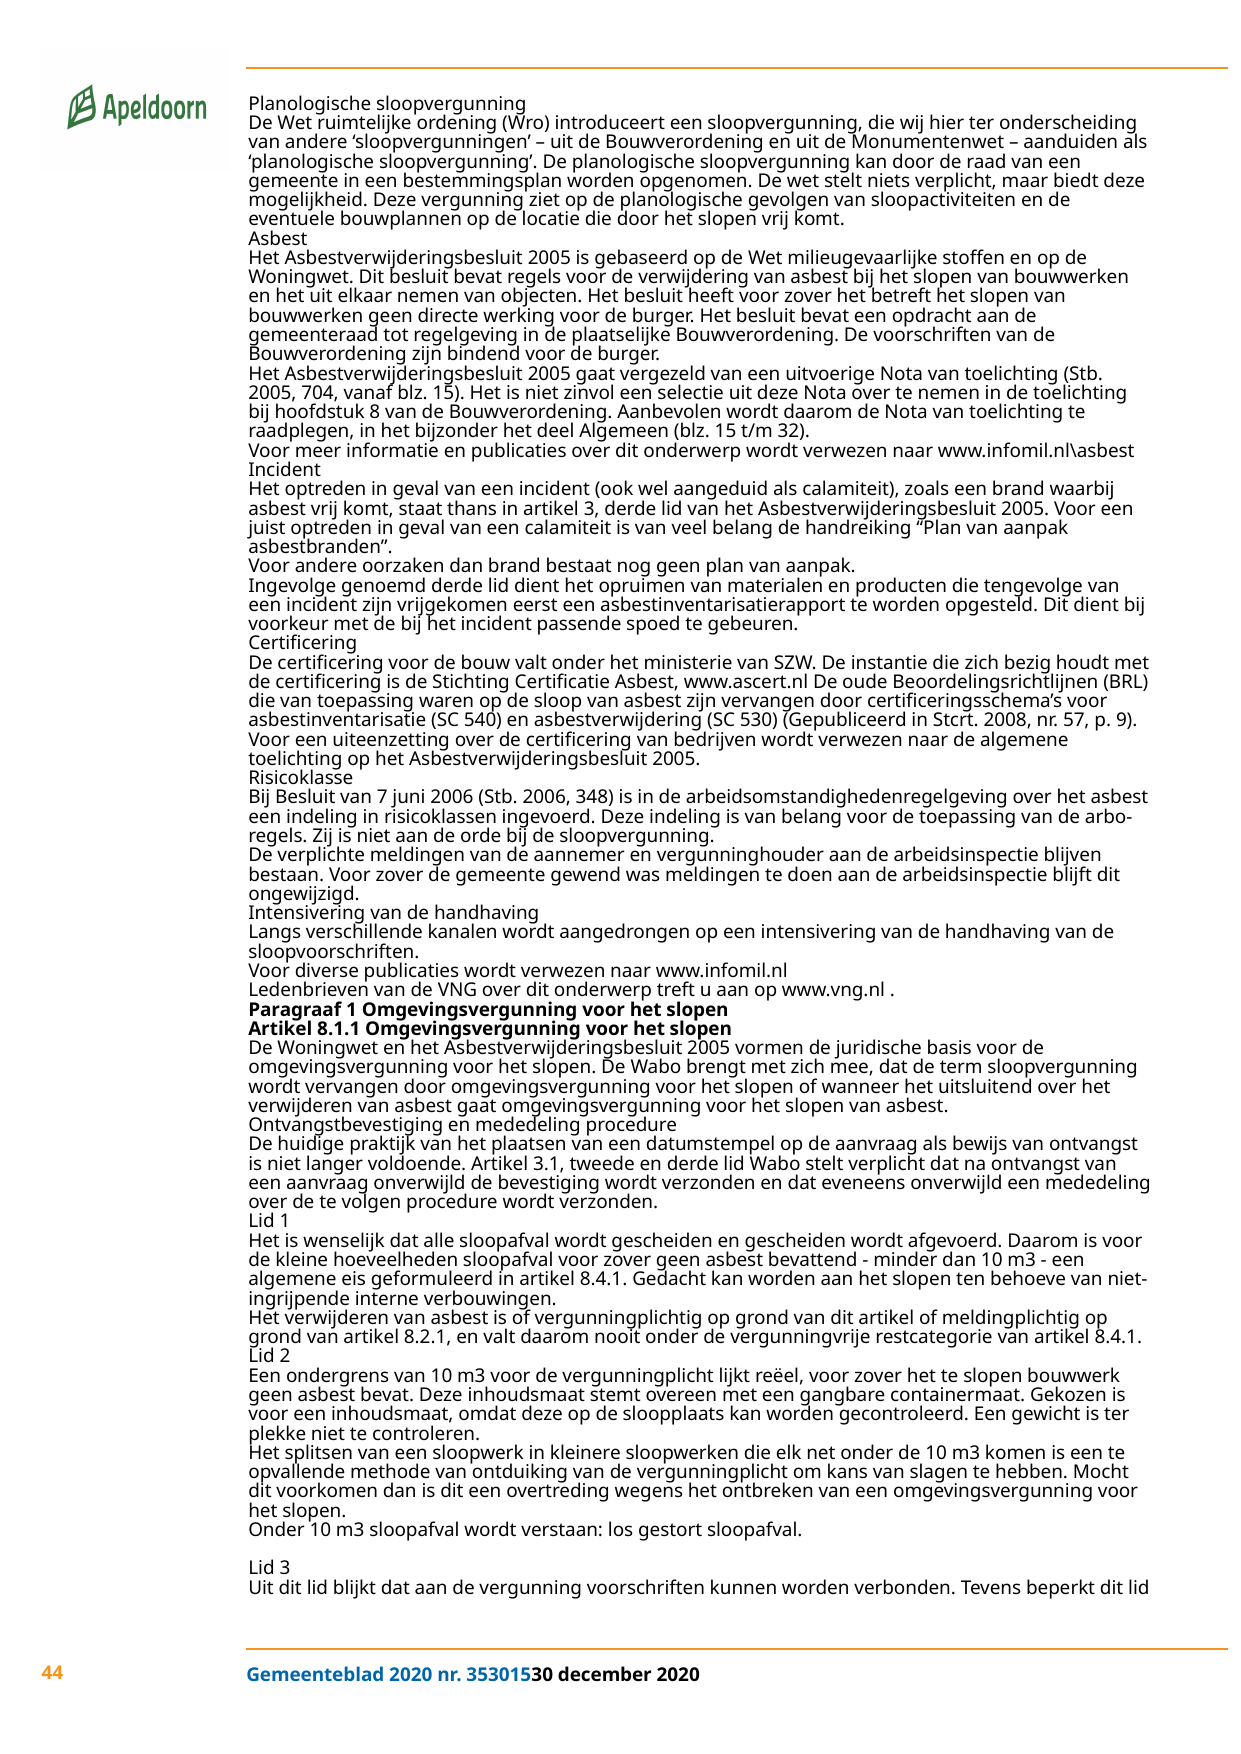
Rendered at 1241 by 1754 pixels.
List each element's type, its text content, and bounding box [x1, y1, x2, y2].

text De certificering voor de bouw valt onder het ministerie van SZW. De instantie die zich bezig houdt met de certificering is de Stichting Certificatie Asbest, www.ascert.nl De oude Beoordelingsrichtlijnen (BRL) die van toepassing waren op de sloop van asbest zijn vervangen door certificeringsschema’s voor asbestinventarisatie (SC 540) en asbestverwijdering (SC 530) (Gepubliceerd in Stcrt. 2008, nr. 57, p. 9). [248, 654, 1152, 731]
text Voor andere oorzaken dan brand bestaat nog geen plan van aanpak. [248, 557, 1152, 577]
text Asbest [248, 230, 1152, 249]
text Paragraaf 1 Omgevingsvergunning voor het slopen [248, 1001, 1152, 1020]
text Planologische sloopvergunning [248, 95, 1152, 114]
text Voor meer informatie en publicaties over dit onderwerp wordt verwezen naar www.infomil.nl\asbest [248, 442, 1152, 461]
text De Wet ruimtelijke ordening (Wro) introduceert een sloopvergunning, die wij hier ter onderscheiding van andere ‘sloopvergunningen’ – uit de Bouwverordening en uit de Monumentenwet – aanduiden als ‘planologische sloopvergunning’. De planologische sloopvergunning kan door de raad van een gemeente in een bestemmingsplan worden opgenomen. De wet stelt niets verplicht, maar biedt deze mogelijkheid. Deze vergunning ziet op de planologische gevolgen van sloopactiviteiten en de eventuele bouwplannen op de locatie die door het slopen vrij komt. [248, 114, 1152, 230]
text Het is wenselijk dat alle sloopafval wordt gescheiden en gescheiden wordt afgevoerd. Daarom is voor de kleine hoeveelheden sloopafval voor zover geen asbest bevattend - minder dan 10 m3 - een algemene eis geformuleerd in artikel 8.4.1. Gedacht kan worden aan het slopen ten behoeve van niet-ingrijpende interne verbouwingen. [248, 1232, 1152, 1309]
text De verplichte meldingen van de aannemer en vergunninghouder aan de arbeidsinspectie blijven bestaan. Voor zover de gemeente gewend was meldingen te doen aan de arbeidsinspectie blijft dit ongewijzigd. [248, 846, 1152, 904]
text Bij Besluit van 7 juni 2006 (Stb. 2006, 348) is in de arbeidsomstandighedenregelgeving over het asbest een indeling in risicoklassen ingevoerd. Deze indeling is van belang voor de toepassing van de arbo-regels. Zij is niet aan de orde bij de sloopvergunning. [248, 788, 1152, 846]
text Incident [248, 461, 1152, 480]
text Voor een uiteenzetting over de certificering van bedrijven wordt verwezen naar de algemene toelichting op het Asbestverwijderingsbesluit 2005. [248, 731, 1152, 769]
text Voor diverse publicaties wordt verwezen naar www.infomil.nl [248, 962, 1152, 981]
text Lid 2 [248, 1347, 1152, 1367]
text Uit dit lid blijkt dat aan de vergunning voorschriften kunnen worden verbonden. Tevens beperkt dit lid [248, 1579, 1152, 1598]
picture [41, 47, 231, 172]
text Intensivering van de handhaving [248, 904, 1152, 923]
text Certificering [248, 634, 1152, 654]
text Artikel 8.1.1 Omgevingsvergunning voor het slopen [248, 1020, 1152, 1039]
text De Woningwet en het Asbestverwijderingsbesluit 2005 vormen de juridische basis voor de omgevingsvergunning voor het slopen. De Wabo brengt met zich mee, dat de term sloopvergunning wordt vervangen door omgevingsvergunning voor het slopen of wanneer het uitsluitend over het verwijderen van asbest gaat omgevingsvergunning voor het slopen van asbest. [248, 1039, 1152, 1116]
text De huidige praktijk van het plaatsen van een datumstempel op de aanvraag als bewijs van ontvangst is niet langer voldoende. Artikel 3.1, tweede en derde lid Wabo stelt verplicht dat na ontvangst van een aanvraag onverwijld de bevestiging wordt verzonden en dat eveneens onverwijld een mededeling over de te volgen procedure wordt verzonden. [248, 1135, 1152, 1212]
text Ledenbrieven van de VNG over dit onderwerp treft u aan op www.vng.nl . [248, 981, 1152, 1001]
text Het Asbestverwijderingsbesluit 2005 is gebaseerd op de Wet milieugevaarlijke stoffen en op de Woningwet. Dit besluit bevat regels voor de verwijdering van asbest bij het slopen van bouwwerken en het uit elkaar nemen van objecten. Het besluit heeft voor zover het betreft het slopen van bouwwerken geen directe werking voor de burger. Het besluit bevat een opdracht aan de gemeenteraad tot regelgeving in de plaatselijke Bouwverordening. De voorschriften van de Bouwverordening zijn bindend voor de burger. [248, 249, 1152, 364]
text Lid 3 [248, 1559, 1152, 1579]
text Lid 1 [248, 1212, 1152, 1232]
text Een ondergrens van 10 m3 voor de vergunningplicht lijkt reëel, voor zover het te slopen bouwwerk geen asbest bevat. Deze inhoudsmaat stemt overeen met een gangbare containermaat. Gekozen is voor een inhoudsmaat, omdat deze op de sloopplaats kan worden gecontroleerd. Een gewicht is ter plekke niet te controleren. [248, 1367, 1152, 1444]
text Risicoklasse [248, 769, 1152, 788]
text Het optreden in geval van een incident (ook wel aangeduid als calamiteit), zoals een brand waarbij asbest vrij komt, staat thans in artikel 3, derde lid van het Asbestverwijderingsbesluit 2005. Voor een juist optreden in geval van een calamiteit is van veel belang de handreiking “Plan van aanpak asbestbranden”. [248, 480, 1152, 557]
text Langs verschillende kanalen wordt aangedrongen op een intensivering van de handhaving van de sloopvoorschriften. [248, 923, 1152, 962]
text Het Asbestverwijderingsbesluit 2005 gaat vergezeld van een uitvoerige Nota van toelichting (Stb. 2005, 704, vanaf blz. 15). Het is niet zinvol een selectie uit deze Nota over te nemen in de toelichting bij hoofdstuk 8 van de Bouwverordening. Aanbevolen wordt daarom de Nota van toelichting te raadplegen, in het bijzonder het deel Algemeen (blz. 15 t/m 32). [248, 364, 1152, 442]
text Ingevolge genoemd derde lid dient het opruimen van materialen en producten die tengevolge van een incident zijn vrijgekomen eerst een asbestinventarisatierapport te worden opgesteld. Dit dient bij voorkeur met de bij het incident passende spoed te gebeuren. [248, 577, 1152, 634]
text Onder 10 m3 sloopafval wordt verstaan: los gestort sloopafval. [248, 1521, 1152, 1540]
text Ontvangstbevestiging en mededeling procedure [248, 1116, 1152, 1135]
text Het splitsen van een sloopwerk in kleinere sloopwerken die elk net onder de 10 m3 komen is een te opvallende methode van ontduiking van de vergunningplicht om kans van slagen te hebben. Mocht dit voorkomen dan is dit een overtreding wegens het ontbreken van een omgevingsvergunning voor het slopen. [248, 1444, 1152, 1521]
text Het verwijderen van asbest is of vergunningplichtig op grond van dit artikel of meldingplichtig op grond van artikel 8.2.1, en valt daarom nooit onder de vergunningvrije restcategorie van artikel 8.4.1. [248, 1309, 1152, 1347]
